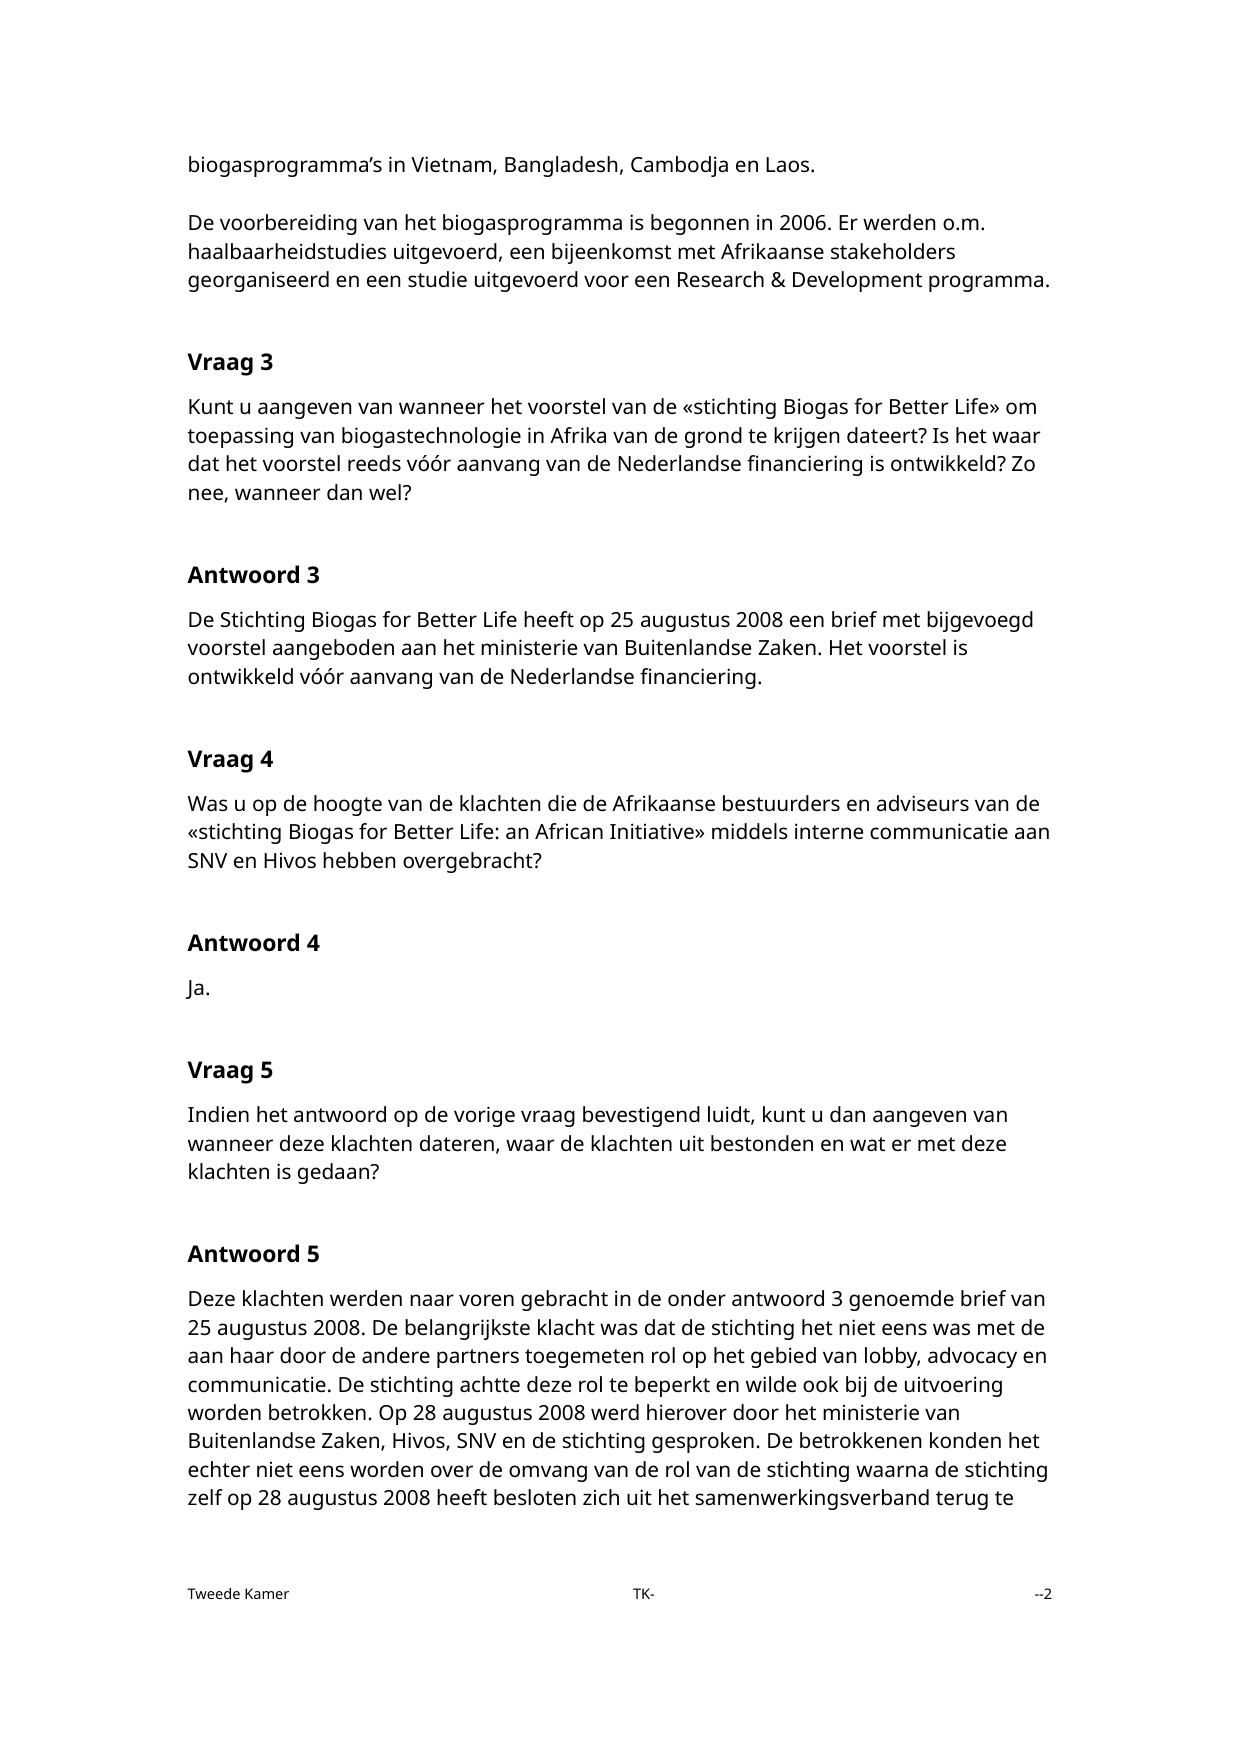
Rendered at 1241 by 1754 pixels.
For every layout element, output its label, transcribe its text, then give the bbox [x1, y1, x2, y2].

text Deze klachten werden naar voren gebracht in de onder antwoord 3 genoemde brief van 25 augustus 2008. De belangrijkste klacht was dat de stichting het niet eens was met de aan haar door de andere partners toegemeten rol op het gebied van lobby, advocacy en communicatie. De stichting achtte deze rol te beperkt en wilde ook bij de uitvoering worden betrokken. Op 28 augustus 2008 werd hierover door het ministerie van Buitenlandse Zaken, Hivos, SNV en de stichting gesproken. De betrokkenen konden het echter niet eens worden over de omvang van de rol van de stichting waarna de stichting zelf op 28 augustus 2008 heeft besloten zich uit het samenwerkingsverband terug te [187, 1284, 1053, 1512]
subtitle Vraag 3 [187, 346, 1053, 377]
subtitle Antwoord 4 [187, 927, 1053, 958]
text De voorbereiding van het biogasprogramma is begonnen in 2006. Er werden o.m. haalbaarheidstudies uitgevoerd, een bijeenkomst met Afrikaanse stakeholders georganiseerd en een studie uitgevoerd voor een Research & Development programma. [187, 208, 1053, 294]
subtitle Vraag 5 [187, 1054, 1053, 1085]
text biogasprogramma’s in Vietnam, Bangladesh, Cambodja en Laos. [187, 150, 1053, 178]
subtitle Antwoord 5 [187, 1238, 1053, 1269]
text De Stichting Biogas for Better Life heeft op 25 augustus 2008 een brief met bijgevoegd voorstel aangeboden aan het ministerie van Buitenlandse Zaken. Het voorstel is ontwikkeld vóór aanvang van de Nederlandse financiering. [187, 605, 1053, 690]
text Indien het antwoord op de vorige vraag bevestigend luidt, kunt u dan aangeven van wanneer deze klachten dateren, waar de klachten uit bestonden en wat er met deze klachten is gedaan? [187, 1100, 1053, 1186]
subtitle Antwoord 3 [187, 559, 1053, 590]
text Kunt u aangeven van wanneer het voorstel van de «stichting Biogas for Better Life» om toepassing van biogastechnologie in Afrika van de grond te krijgen dateert? Is het waar dat het voorstel reeds vóór aanvang van de Nederlandse financiering is ontwikkeld? Zo nee, wanneer dan wel? [187, 392, 1053, 506]
text Ja. [187, 973, 1053, 1002]
text Was u op de hoogte van de klachten die de Afrikaanse bestuurders en adviseurs van de «stichting Biogas for Better Life: an African Initiative» middels interne communicatie aan SNV en Hivos hebben overgebracht? [187, 789, 1053, 874]
subtitle Vraag 4 [187, 743, 1053, 774]
